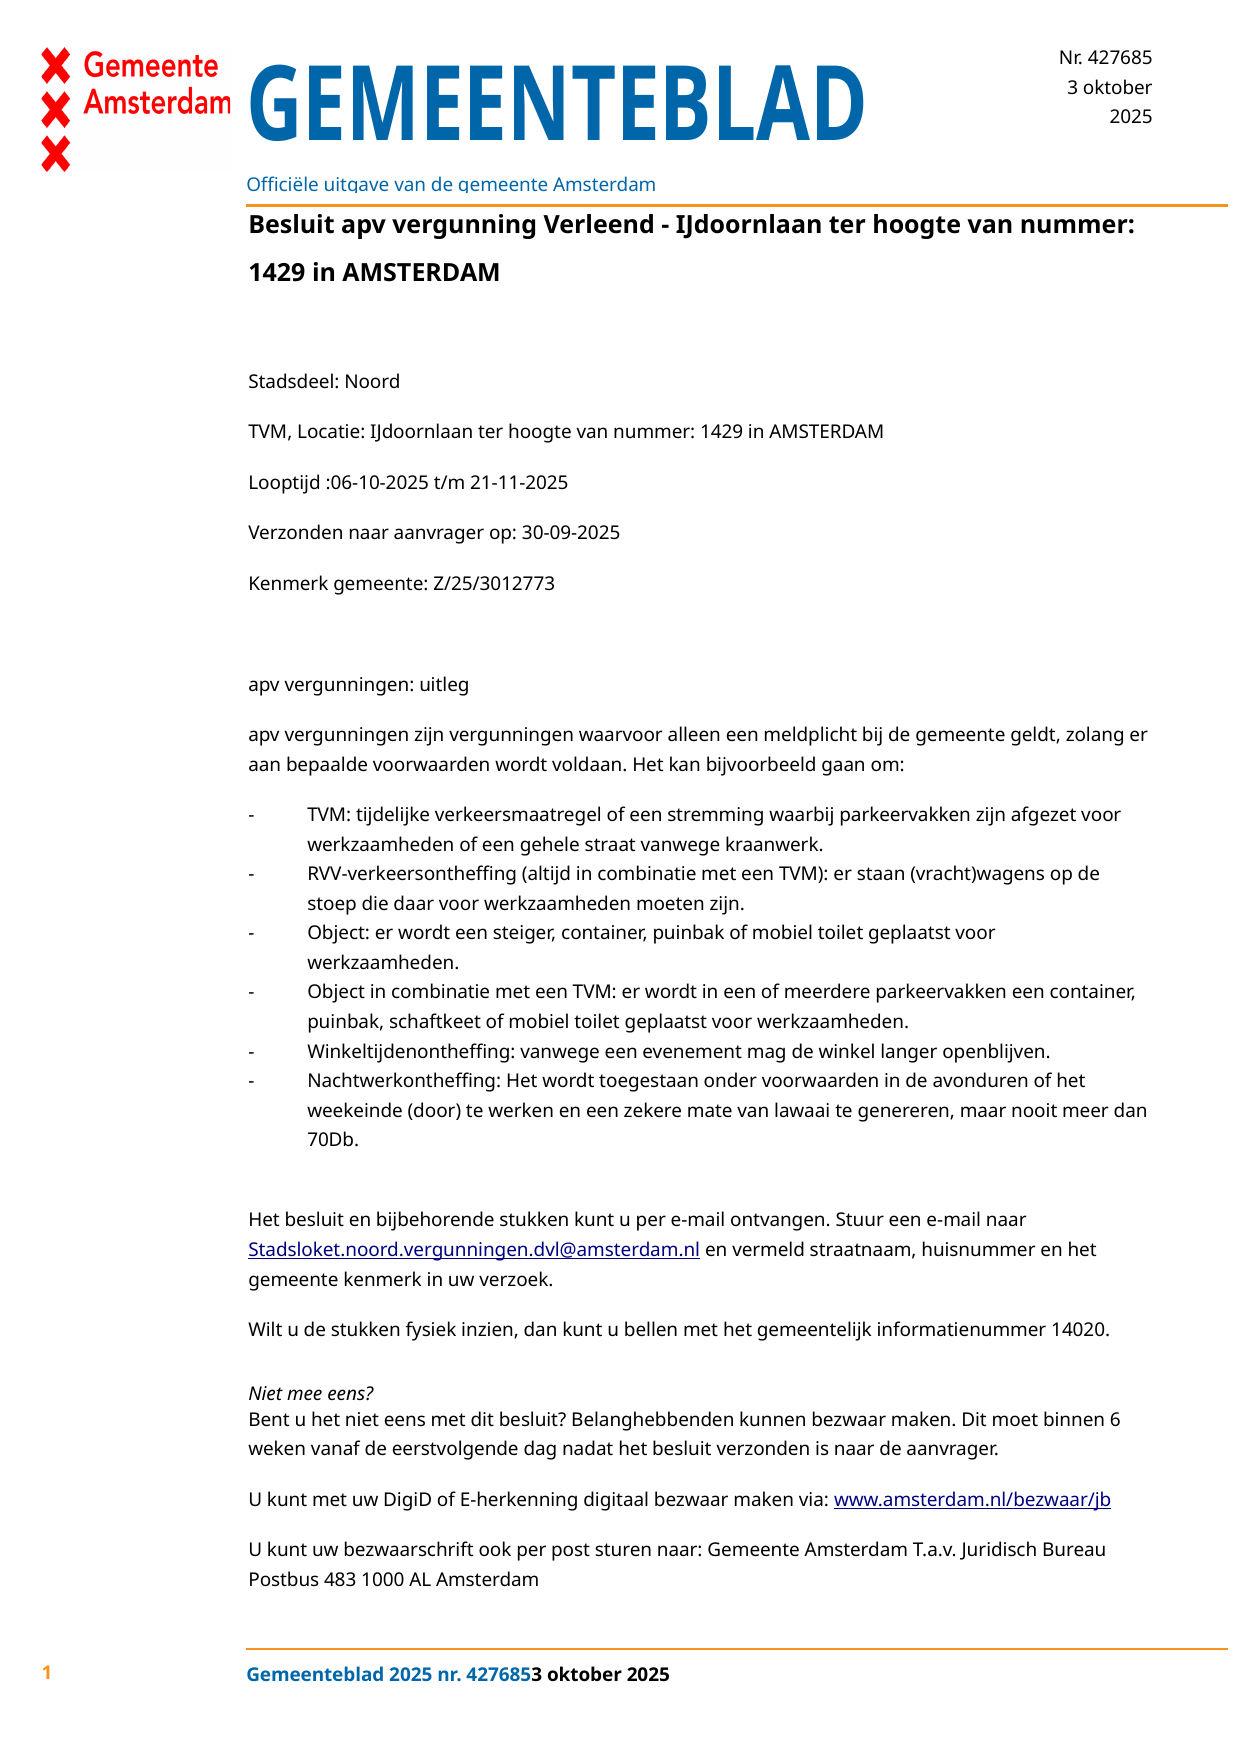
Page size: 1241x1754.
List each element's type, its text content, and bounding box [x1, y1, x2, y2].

text Wilt u de stukken fysiek inzien, dan kunt u bellen met het gemeentelijk informatienummer 14020. [248, 1316, 1152, 1342]
list TVM: tijdelijke verkeersmaatregel of een stremming waarbij parkeervakken zijn afgezet voor werkzaamheden of een gehele straat vanwege kraanwerk. [248, 801, 1152, 857]
text Besluit apv vergunning Verleend - IJdoornlaan ter hoogte van nummer: 1429 in AMSTERDAM [248, 207, 1152, 288]
text TVM, Locatie: IJdoornlaan ter hoogte van nummer: 1429 in AMSTERDAM [248, 419, 1152, 444]
text Stadsdeel: Noord [248, 368, 1152, 394]
list Object in combinatie met een TVM: er wordt in een of meerdere parkeervakken een container, puinbak, schaftkeet of mobiel toilet geplaatst voor werkzaamheden. [248, 979, 1152, 1034]
picture [41, 47, 231, 172]
text apv vergunningen: uitleg [248, 671, 1152, 697]
list RVV-verkeersontheffing (altijd in combinatie met een TVM): er staan (vracht)wagens op de stoep die daar voor werkzaamheden moeten zijn. [248, 860, 1152, 916]
text apv vergunningen zijn vergunningen waarvoor alleen een meldplicht bij de gemeente geldt, zolang er aan bepaalde voorwaarden wordt voldaan. Het kan bijvoorbeeld gaan om: [248, 721, 1152, 777]
text Niet mee eens? [248, 1380, 1152, 1406]
list Object: er wordt een steiger, container, puinbak of mobiel toilet geplaatst voor werkzaamheden. [248, 919, 1152, 975]
list Winkeltijdenontheffing: vanwege een evenement mag de winkel langer openblijven. [248, 1038, 1152, 1064]
text Het besluit en bijbehorende stukken kunt u per e-mail ontvangen. Stuur een e-mail naar Stadsloket.noord.vergunningen.dvl@amsterdam.nl en vermeld straatnaam, huisnummer en het gemeente kenmerk in uw verzoek. [248, 1207, 1152, 1292]
text Verzonden naar aanvrager op: 30-09-2025 [248, 519, 1152, 545]
text U kunt uw bezwaarschrift ook per post sturen naar: Gemeente Amsterdam T.a.v. Juridisch Bureau Postbus 483 1000 AL Amsterdam [248, 1536, 1152, 1592]
list Nachtwerkontheffing: Het wordt toegestaan onder voorwaarden in de avonduren of het weekeinde (door) te werken en een zekere mate van lawaai te genereren, maar nooit meer dan 70Db. [248, 1067, 1152, 1152]
text Kenmerk gemeente: Z/25/3012773 [248, 570, 1152, 596]
text Looptijd :06-10-2025 t/m 21-11-2025 [248, 469, 1152, 495]
text Bent u het niet eens met dit besluit? Belanghebbenden kunnen bezwaar maken. Dit moet binnen 6 weken vanaf de eerstvolgende dag nadat het besluit verzonden is naar de aanvrager. [248, 1406, 1152, 1461]
text U kunt met uw DigiD of E-herkenning digitaal bezwaar maken via: www.amsterdam.nl/bezwaar/jb [248, 1486, 1152, 1512]
